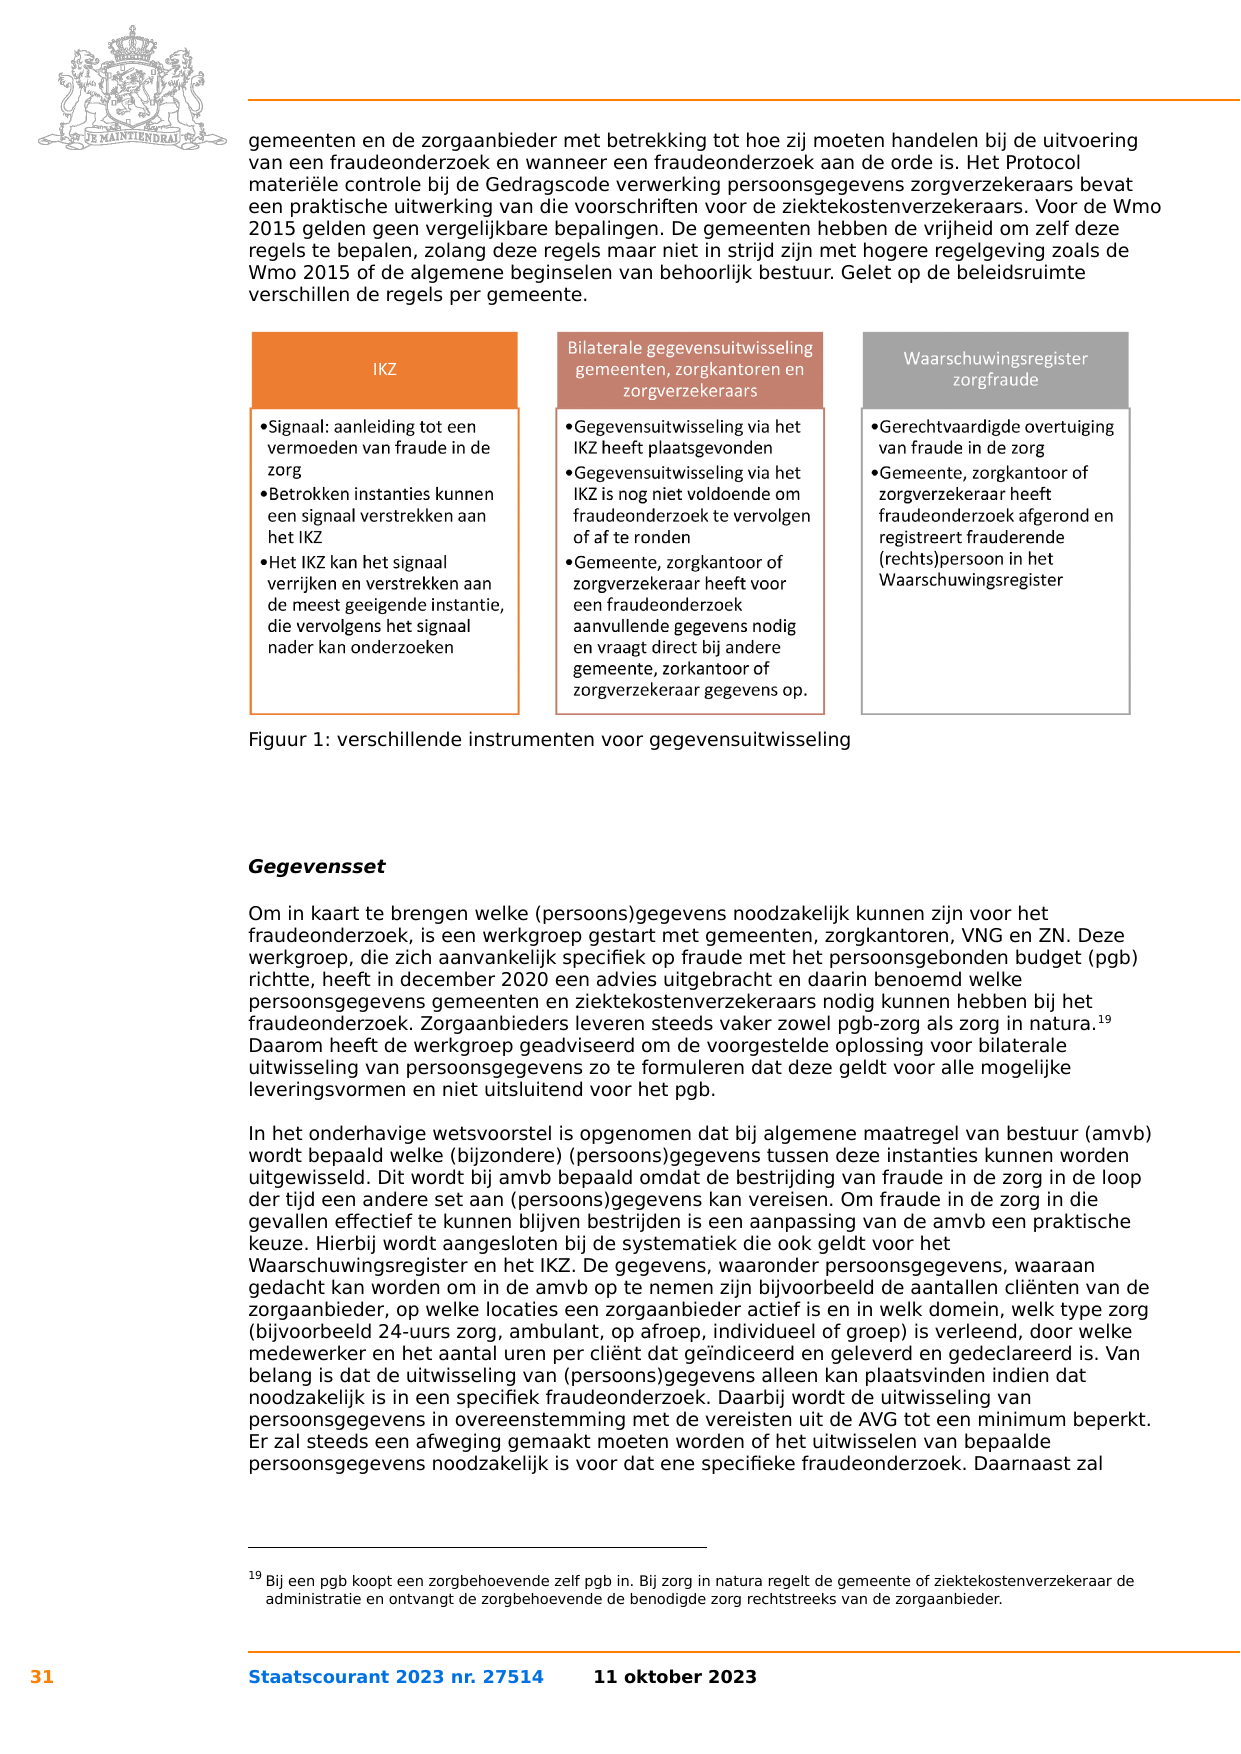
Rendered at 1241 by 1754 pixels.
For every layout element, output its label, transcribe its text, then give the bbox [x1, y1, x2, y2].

text Bij een pgb koopt een zorgbehoevende zelf pgb in. Bij zorg in natura regelt de gemeente of ziektekostenverzekeraar de administratie en ontvangt de zorgbehoevende de benodigde zorg rechtstreeks van de zorgaanbieder. [248, 1569, 1163, 1608]
picture [38, 25, 227, 150]
subtitle Gegevensset [248, 856, 1163, 878]
text gemeenten en de zorgaanbieder met betrekking tot hoe zij moeten handelen bij de uitvoering van een fraudeonderzoek en wanneer een fraudeonderzoek aan de orde is. Het Protocol materiële controle bij de Gedragscode verwerking persoonsgegevens zorgverzekeraars bevat een praktische uitwerking van die voorschriften voor de ziektekostenverzekeraars. Voor de Wmo 2015 gelden geen vergelijkbare bepalingen. De gemeenten hebben de vrijheid om zelf deze regels te bepalen, zolang deze regels maar niet in strijd zijn met hogere regelgeving zoals de Wmo 2015 of de algemene beginselen van behoorlijk bestuur. Gelet op de beleidsruimte verschillen de regels per gemeente. [248, 130, 1163, 306]
text Figuur 1: verschillende instrumenten voor gegevensuitwisseling [248, 729, 1134, 751]
picture [248, 327, 1134, 718]
text Om in kaart te brengen welke (persoons)gegevens noodzakelijk kunnen zijn voor het fraudeonderzoek, is een werkgroep gestart met gemeenten, zorgkantoren, VNG en ZN. Deze werkgroep, die zich aanvankelijk specifiek op fraude met het persoonsgebonden budget (pgb) richtte, heeft in december 2020 een advies uitgebracht en daarin benoemd welke persoonsgegevens gemeenten en ziektekostenverzekeraars nodig kunnen hebben bij het fraudeonderzoek. Zorgaanbieders leveren steeds vaker zowel pgb-zorg als zorg in natura. Daarom heeft de werkgroep geadviseerd om de voorgestelde oplossing voor bilaterale uitwisseling van persoonsgegevens zo te formuleren dat deze geldt voor alle mogelijke leveringsvormen en niet uitsluitend voor het pgb. [248, 903, 1163, 1101]
text In het onderhavige wetsvoorstel is opgenomen dat bij algemene maatregel van bestuur (amvb) wordt bepaald welke (bijzondere) (persoons)gegevens tussen deze instanties kunnen worden uitgewisseld. Dit wordt bij amvb bepaald omdat de bestrijding van fraude in de zorg in de loop der tijd een andere set aan (persoons)gegevens kan vereisen. Om fraude in de zorg in die gevallen effectief te kunnen blijven bestrijden is een aanpassing van de amvb een praktische keuze. Hierbij wordt aangesloten bij de systematiek die ook geldt voor het Waarschuwingsregister en het IKZ. De gegevens, waaronder persoonsgegevens, waaraan gedacht kan worden om in de amvb op te nemen zijn bijvoorbeeld de aantallen cliënten van de zorgaanbieder, op welke locaties een zorgaanbieder actief is en in welk domein, welk type zorg (bijvoorbeeld 24-uurs zorg, ambulant, op afroep, individueel of groep) is verleend, door welke medewerker en het aantal uren per cliënt dat geïndiceerd en geleverd en gedeclareerd is. Van belang is dat de uitwisseling van (persoons)gegevens alleen kan plaatsvinden indien dat noodzakelijk is in een specifiek fraudeonderzoek. Daarbij wordt de uitwisseling van persoonsgegevens in overeenstemming met de vereisten uit de AVG tot een minimum beperkt. Er zal steeds een afweging gemaakt moeten worden of het uitwisselen van bepaalde persoonsgegevens noodzakelijk is voor dat ene specifieke fraudeonderzoek. Daarnaast zal [248, 1123, 1163, 1474]
